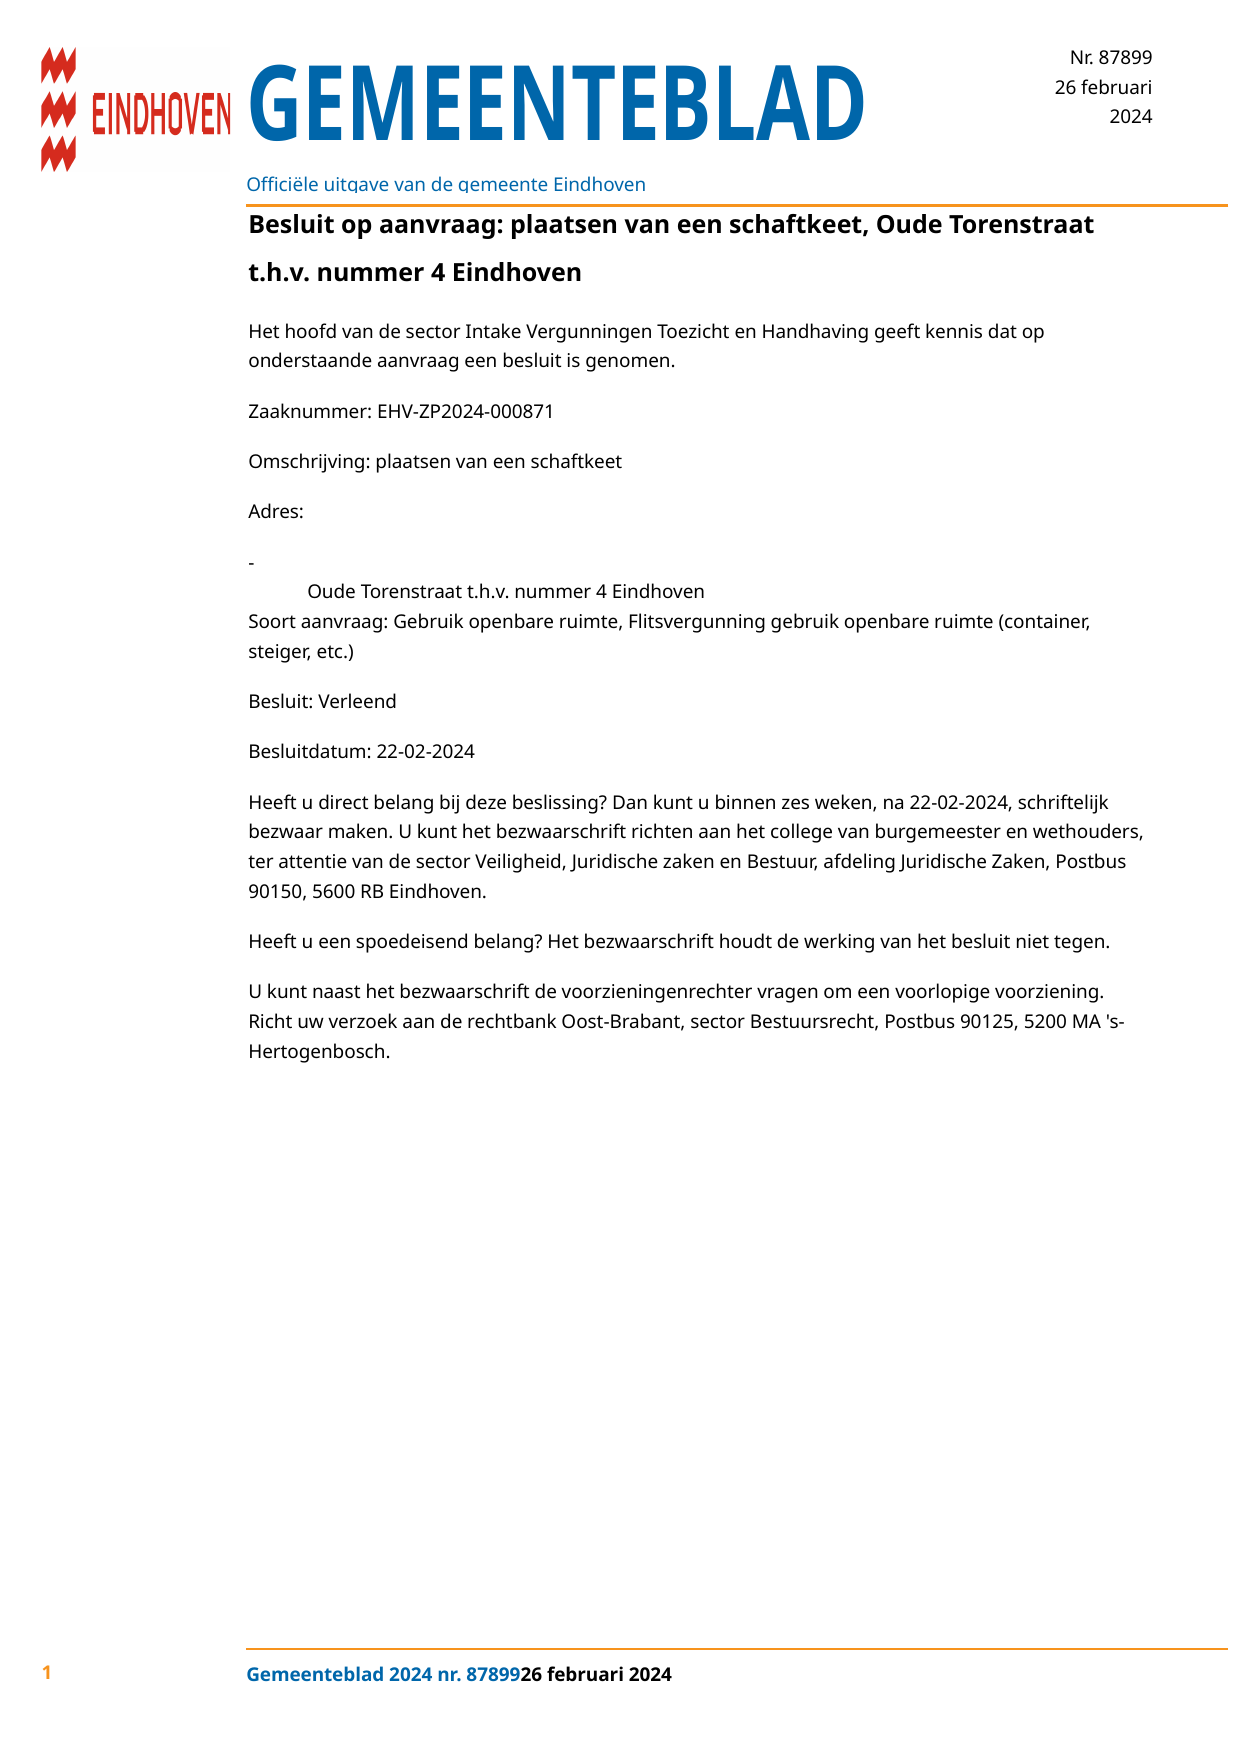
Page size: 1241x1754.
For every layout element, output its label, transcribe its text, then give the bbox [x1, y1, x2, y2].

text Heeft u een spoedeisend belang? Het bezwaarschrift houdt de werking van het besluit niet tegen. [248, 928, 1152, 954]
text Soort aanvraag: Gebruik openbare ruimte, Flitsvergunning gebruik openbare ruimte (container, steiger, etc.) [248, 608, 1152, 664]
text Besluit: Verleend [248, 688, 1152, 714]
text Omschrijving: plaatsen van een schaftkeet [248, 448, 1152, 474]
text U kunt naast het bezwaarschrift de voorzieningenrechter vragen om een voorlopige voorziening. Richt uw verzoek aan de rechtbank Oost-Brabant, sector Bestuursrecht, Postbus 90125, 5200 MA 's-Hertogenbosch. [248, 979, 1152, 1064]
text Adres: [248, 499, 1152, 524]
picture [41, 47, 231, 172]
list Oude Torenstraat t.h.v. nummer 4 Eindhoven [248, 579, 1152, 604]
text Besluit op aanvraag: plaatsen van een schaftkeet, Oude Torenstraat t.h.v. nummer 4 Eindhoven [248, 207, 1152, 288]
text Besluitdatum: 22-02-2024 [248, 739, 1152, 764]
text Zaaknummer: EHV-ZP2024-000871 [248, 398, 1152, 424]
text Het hoofd van de sector Intake Vergunningen Toezicht en Handhaving geeft kennis dat op onderstaande aanvraag een besluit is genomen. [248, 318, 1152, 373]
text Heeft u direct belang bij deze beslissing? Dan kunt u binnen zes weken, na 22-02-2024, schriftelijk bezwaar maken. U kunt het bezwaarschrift richten aan het college van burgemeester en wethouders, ter attentie van de sector Veiligheid, Juridische zaken en Bestuur, afdeling Juridische Zaken, Postbus 90150, 5600 RB Eindhoven. [248, 789, 1152, 904]
